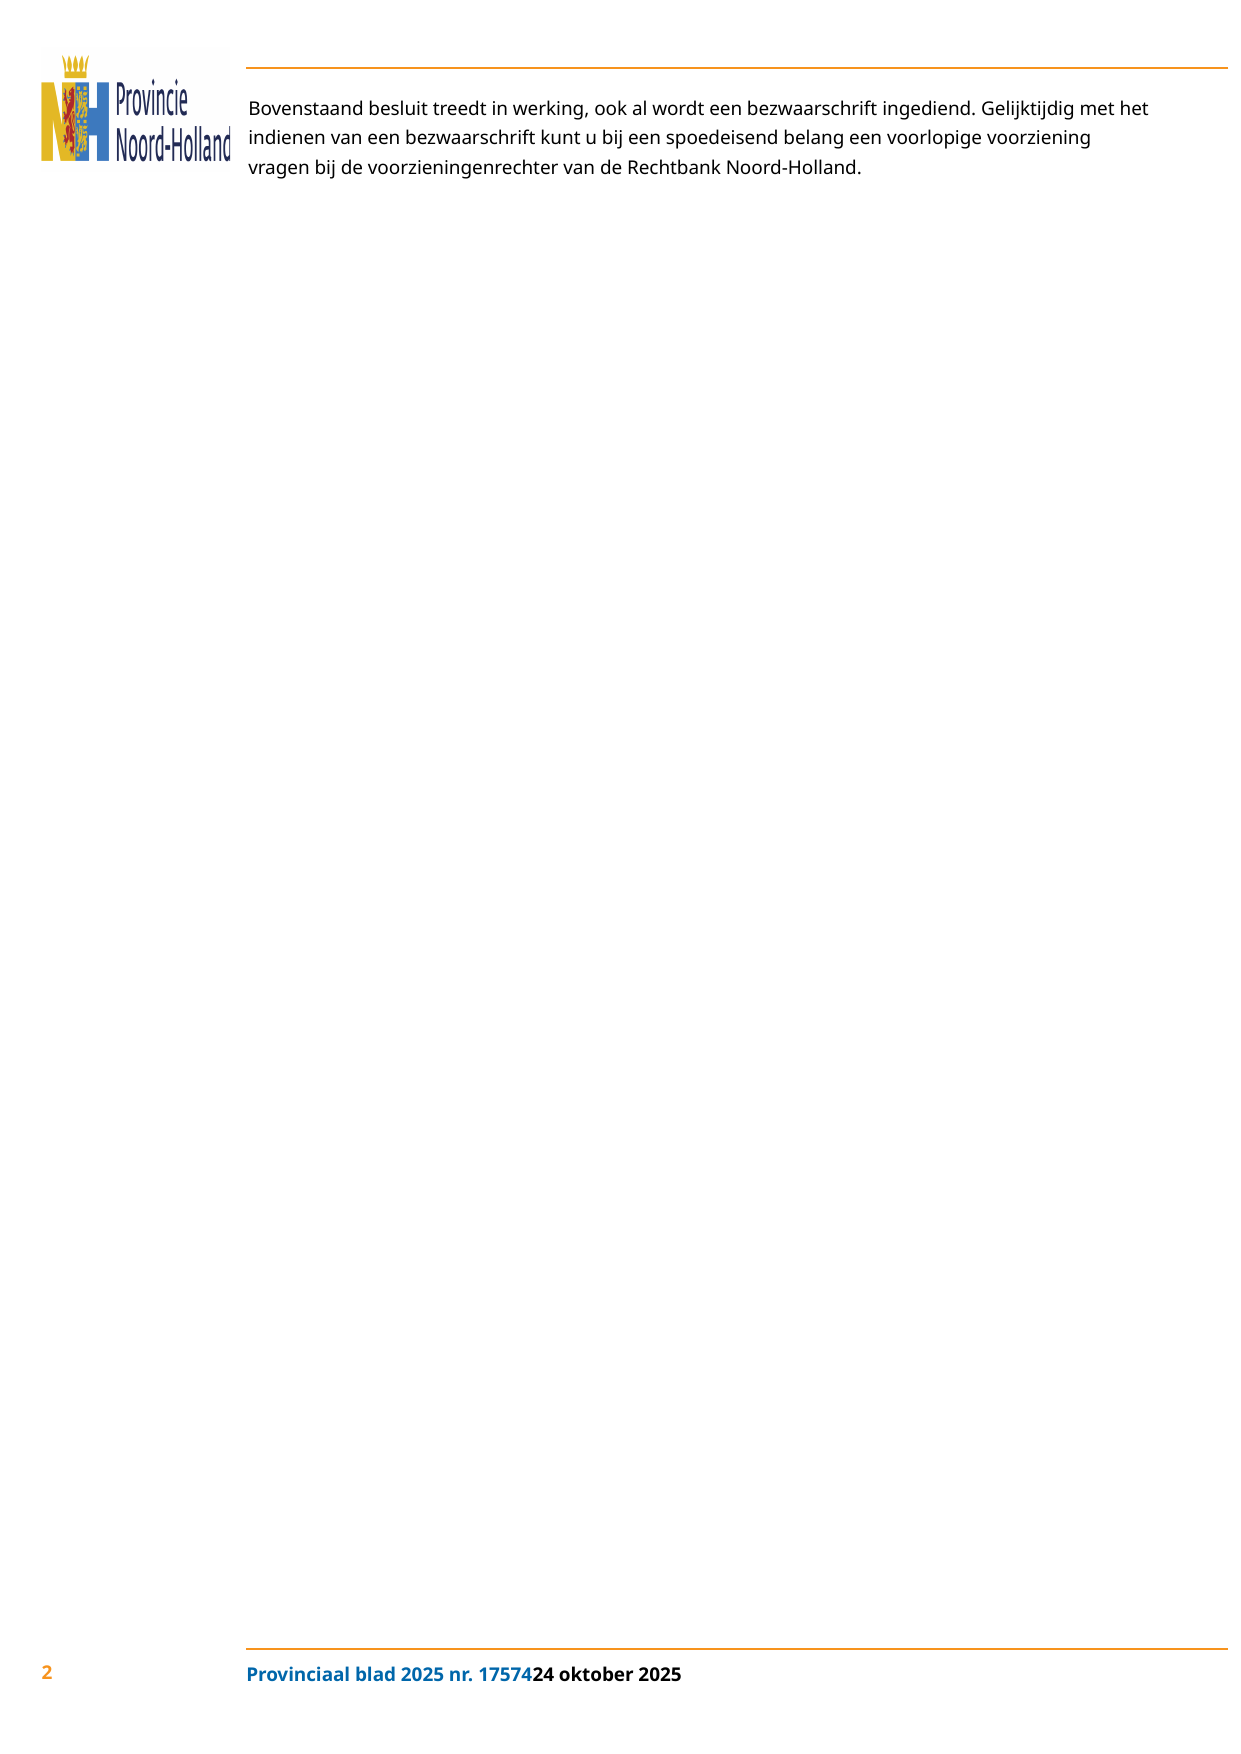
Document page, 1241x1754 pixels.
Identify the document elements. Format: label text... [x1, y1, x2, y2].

picture [41, 47, 231, 172]
text Bovenstaand besluit treedt in werking, ook al wordt een bezwaarschrift ingediend. Gelijktijdig met het indienen van een bezwaarschrift kunt u bij een spoedeisend belang een voorlopige voorziening vragen bij de voorzieningenrechter van de Rechtbank Noord-Holland. [248, 95, 1152, 180]
